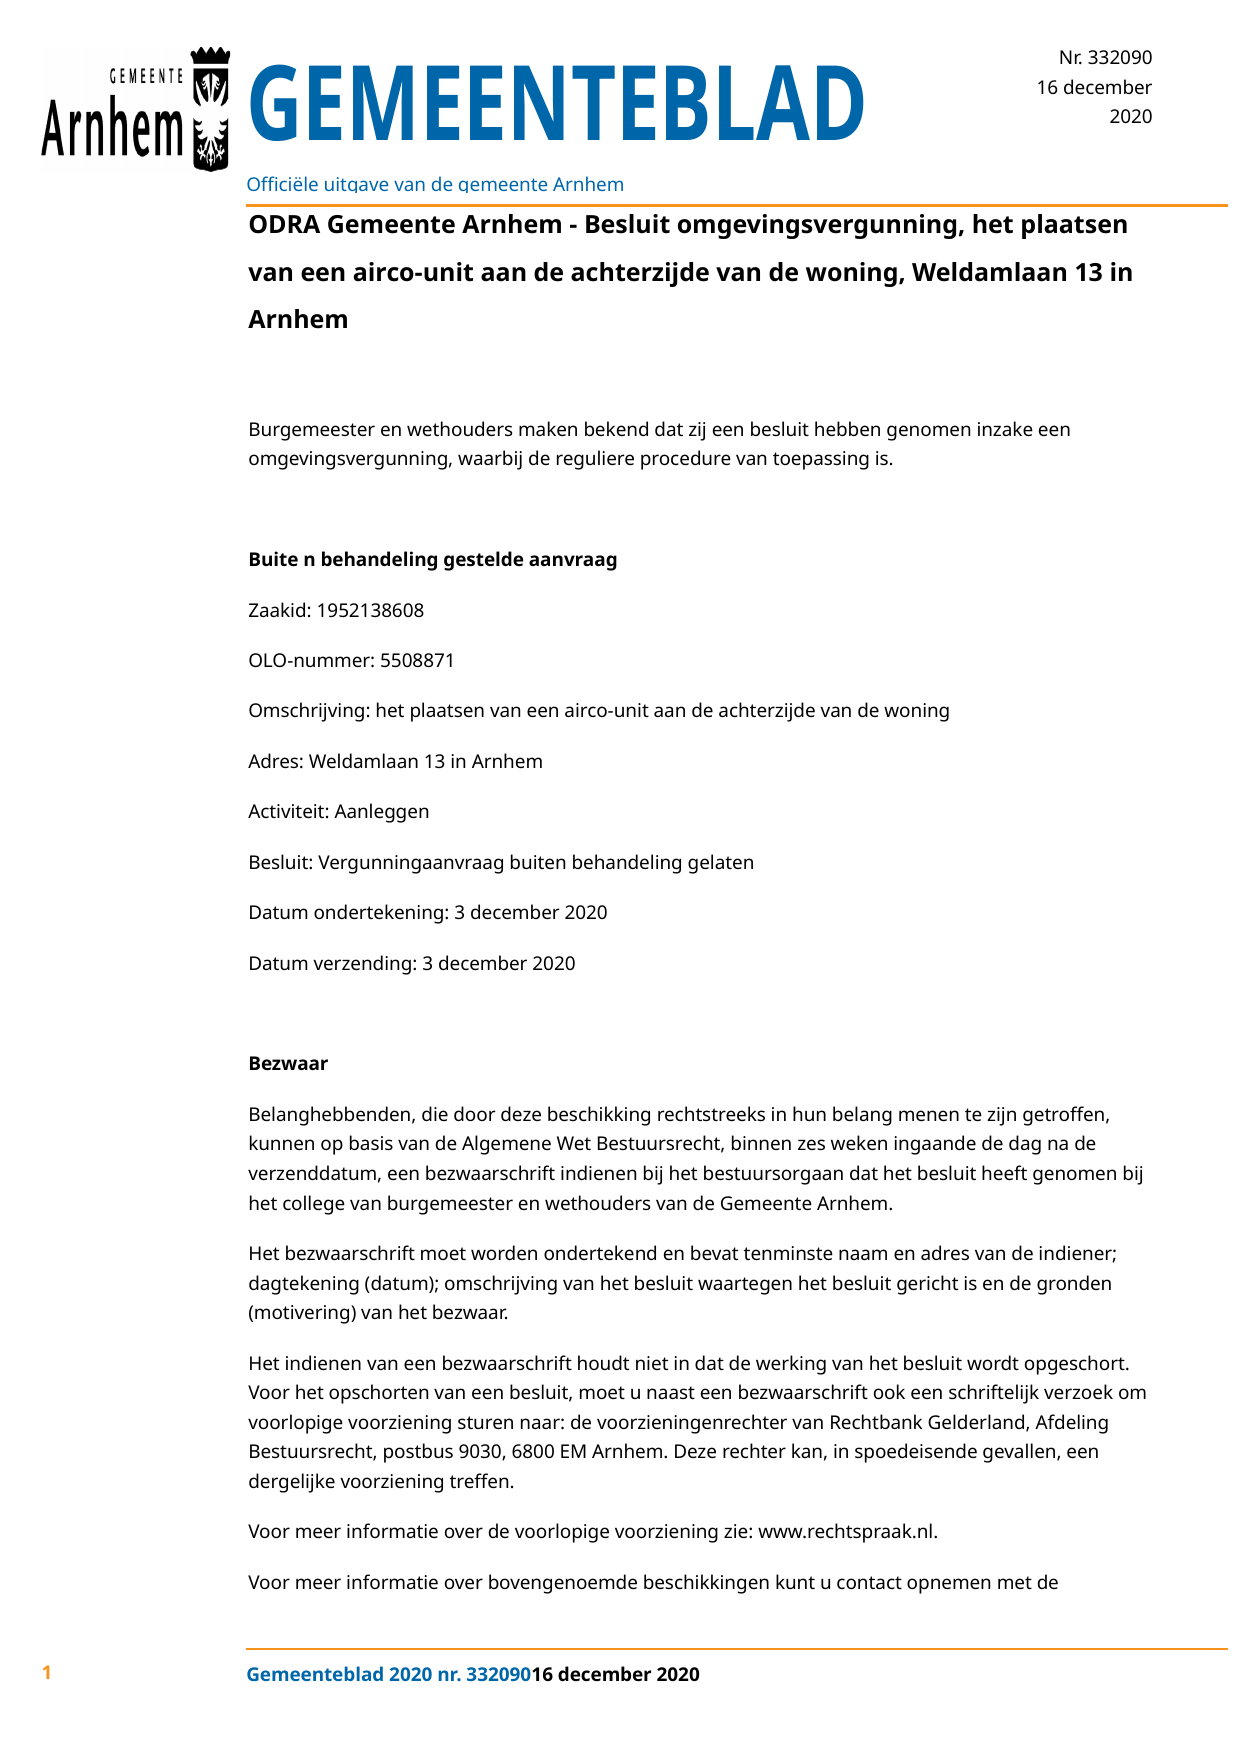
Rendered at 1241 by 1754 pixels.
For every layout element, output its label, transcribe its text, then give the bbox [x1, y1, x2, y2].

text Burgemeester en wethouders maken bekend dat zij een besluit hebben genomen inzake een omgevingsvergunning, waarbij de reguliere procedure van toepassing is. [248, 416, 1152, 471]
text Datum ondertekening: 3 december 2020 [248, 899, 1152, 925]
text Voor meer informatie over bovengenoemde beschikkingen kunt u contact opnemen met de [248, 1569, 1152, 1594]
text Activiteit: Aanleggen [248, 798, 1152, 824]
text OLO-nummer: 5508871 [248, 647, 1152, 673]
text Besluit: Vergunningaanvraag buiten behandeling gelaten [248, 849, 1152, 874]
text Zaakid: 1952138608 [248, 597, 1152, 622]
text Omschrijving: het plaatsen van een airco-unit aan de achterzijde van de woning [248, 698, 1152, 723]
text Buite n behandeling gestelde aanvraag [248, 546, 1152, 572]
text Bezwaar [248, 1051, 1152, 1076]
text Datum verzending: 3 december 2020 [248, 950, 1152, 975]
text Voor meer informatie over de voorlopige voorziening zie: www.rechtspraak.nl. [248, 1518, 1152, 1544]
text Het bezwaarschrift moet worden ondertekend en bevat tenminste naam en adres van de indiener; dagtekening (datum); omschrijving van het besluit waartegen het besluit gericht is en de gronden (motivering) van het bezwaar. [248, 1240, 1152, 1325]
text ODRA Gemeente Arnhem - Besluit omgevingsvergunning, het plaatsen van een airco-unit aan de achterzijde van de woning, Weldamlaan 13 in Arnhem [248, 207, 1152, 336]
text Het indienen van een bezwaarschrift houdt niet in dat de werking van het besluit wordt opgeschort. Voor het opschorten van een besluit, moet u naast een bezwaarschrift ook een schriftelijk verzoek om voorlopige voorziening sturen naar: de voorzieningenrechter van Rechtbank Gelderland, Afdeling Bestuursrecht, postbus 9030, 6800 EM Arnhem. Deze rechter kan, in spoedeisende gevallen, een dergelijke voorziening treffen. [248, 1350, 1152, 1494]
picture [41, 47, 231, 172]
text Belanghebbenden, die door deze beschikking rechtstreeks in hun belang menen te zijn getroffen, kunnen op basis van de Algemene Wet Bestuursrecht, binnen zes weken ingaande de dag na de verzenddatum, een bezwaarschrift indienen bij het bestuursorgaan dat het besluit heeft genomen bij het college van burgemeester en wethouders van de Gemeente Arnhem. [248, 1101, 1152, 1215]
text Adres: Weldamlaan 13 in Arnhem [248, 748, 1152, 774]
